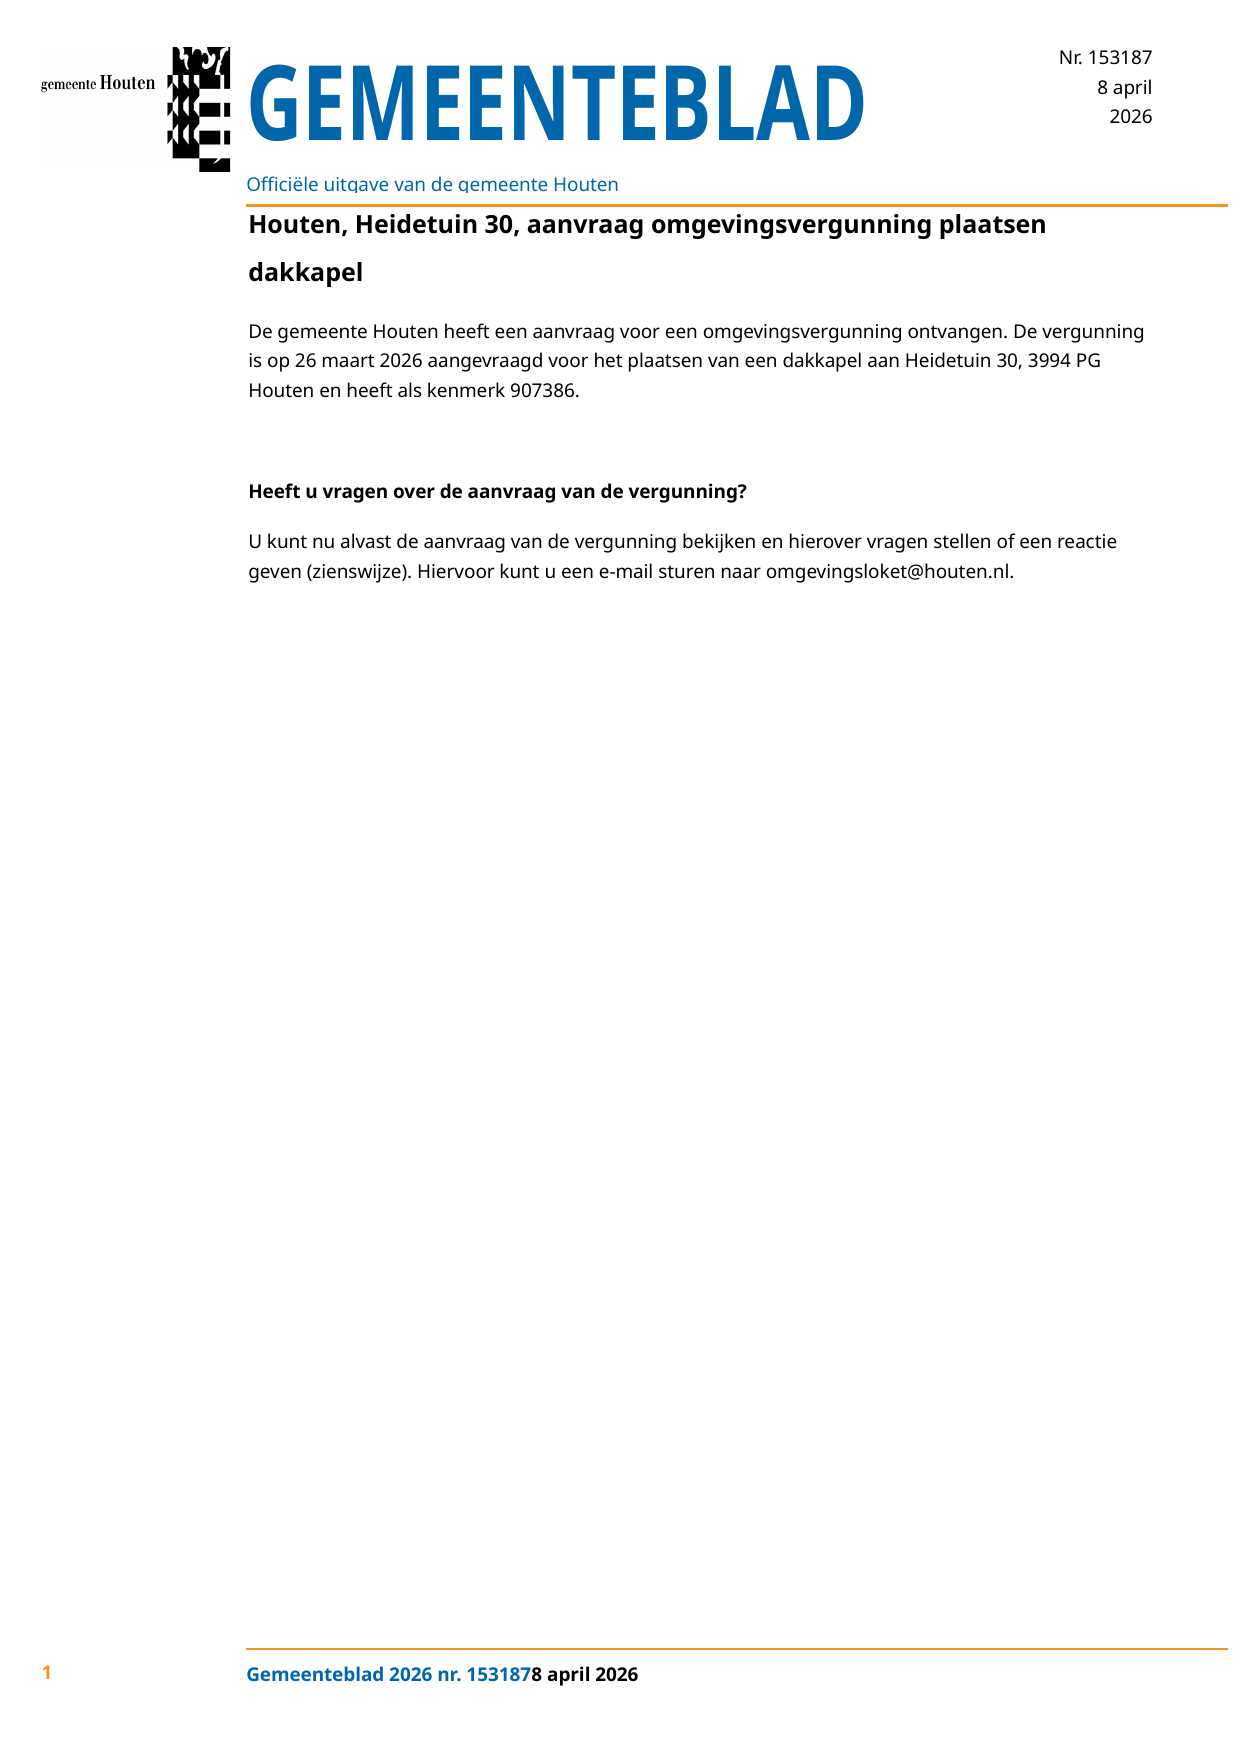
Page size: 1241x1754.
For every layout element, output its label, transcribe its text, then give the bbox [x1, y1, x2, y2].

picture [41, 47, 231, 172]
text Heeft u vragen over de aanvraag van de vergunning? [248, 478, 1152, 504]
text Houten, Heidetuin 30, aanvraag omgevingsvergunning plaatsen dakkapel [248, 207, 1152, 288]
text U kunt nu alvast de aanvraag van de vergunning bekijken en hierover vragen stellen of een reactie geven (zienswijze). Hiervoor kunt u een e-mail sturen naar omgevingsloket@houten.nl. [248, 528, 1152, 584]
text De gemeente Houten heeft een aanvraag voor een omgevingsvergunning ontvangen. De vergunning is op 26 maart 2026 aangevraagd voor het plaatsen van een dakkapel aan Heidetuin 30, 3994 PG Houten en heeft als kenmerk 907386. [248, 318, 1152, 403]
